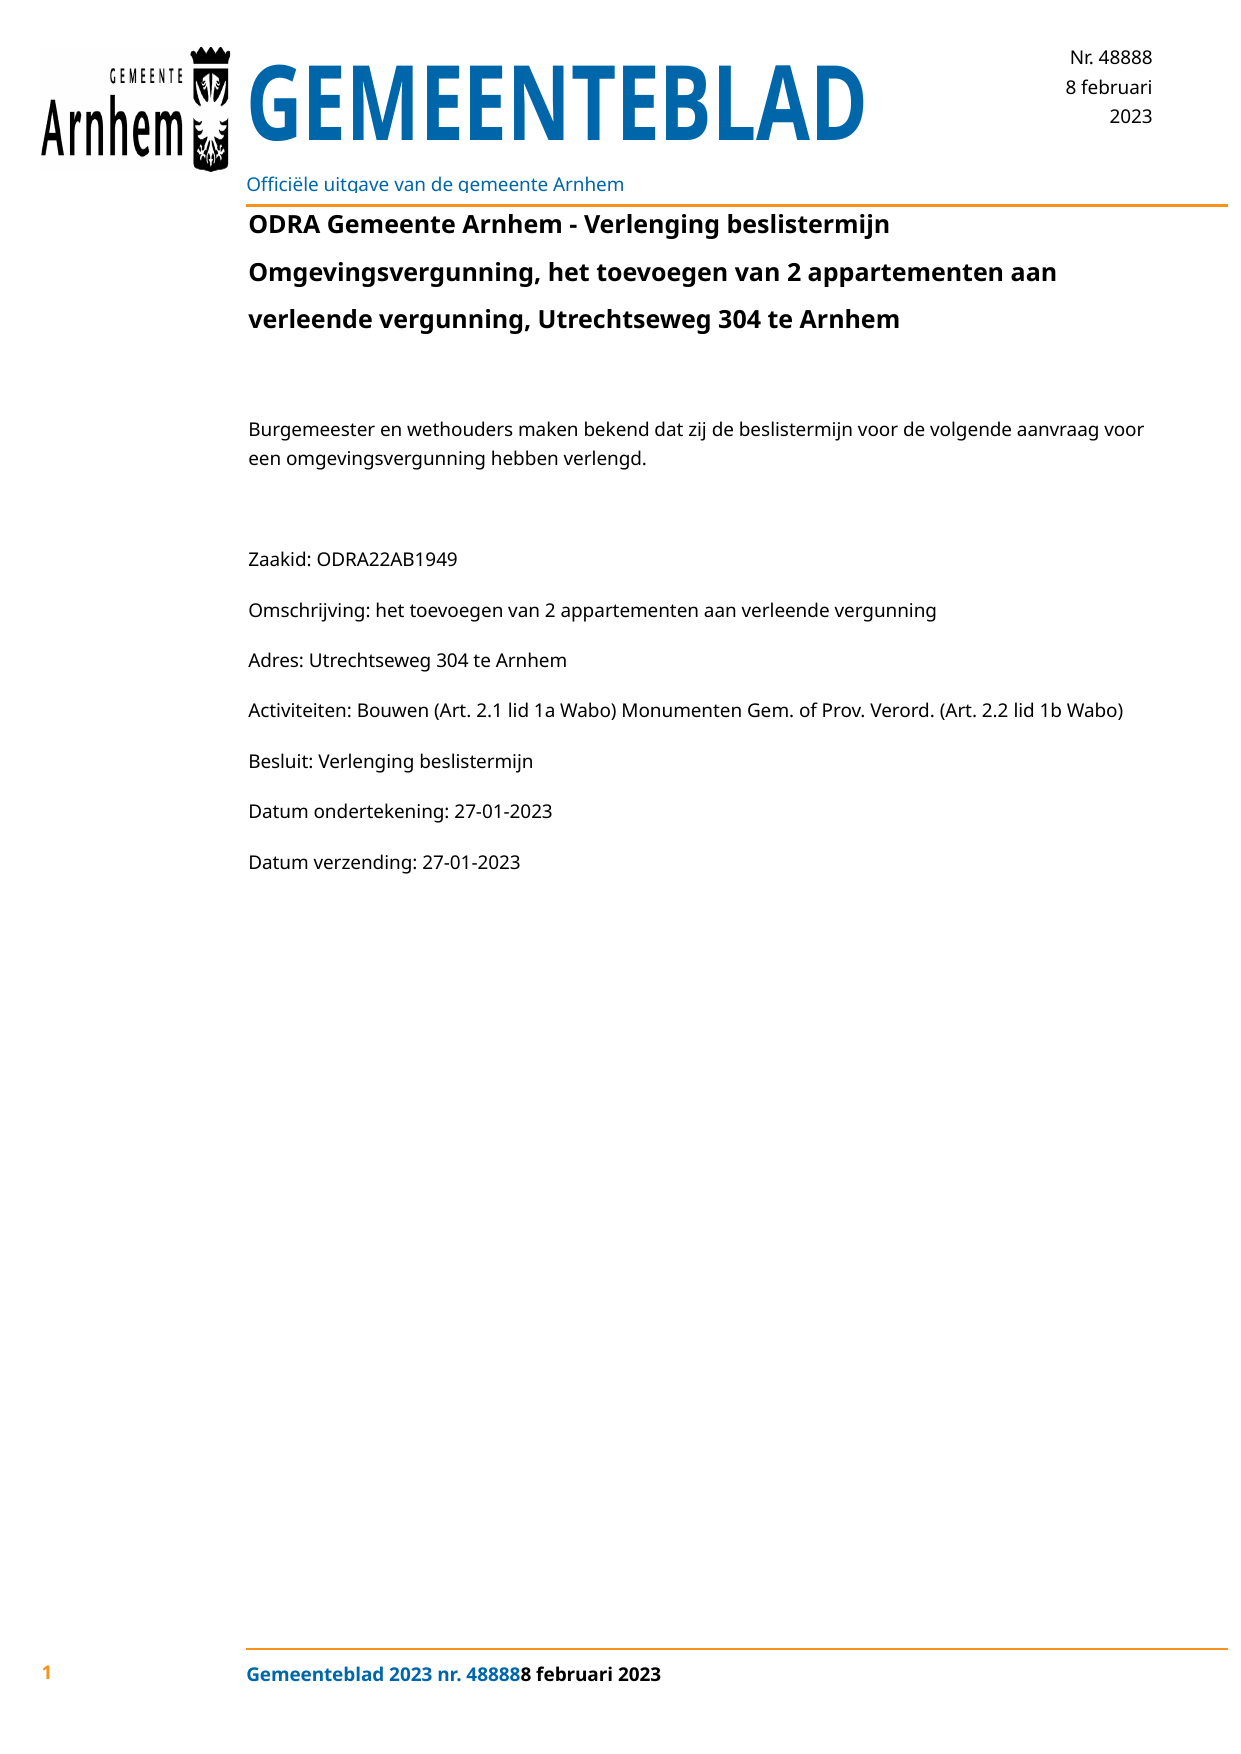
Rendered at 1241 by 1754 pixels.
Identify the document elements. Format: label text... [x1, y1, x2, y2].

text Burgemeester en wethouders maken bekend dat zij de beslistermijn voor de volgende aanvraag voor een omgevingsvergunning hebben verlengd. [248, 416, 1152, 471]
text Datum verzending: 27-01-2023 [248, 849, 1152, 874]
picture [41, 47, 231, 172]
text Omschrijving: het toevoegen van 2 appartementen aan verleende vergunning [248, 597, 1152, 622]
text Besluit: Verlenging beslistermijn [248, 748, 1152, 774]
text Activiteiten: Bouwen (Art. 2.1 lid 1a Wabo) Monumenten Gem. of Prov. Verord. (Art. 2.2 lid 1b Wabo) [248, 698, 1152, 723]
text Adres: Utrechtseweg 304 te Arnhem [248, 647, 1152, 673]
text Zaakid: ODRA22AB1949 [248, 546, 1152, 572]
text Datum ondertekening: 27-01-2023 [248, 798, 1152, 824]
text ODRA Gemeente Arnhem - Verlenging beslistermijn Omgevingsvergunning, het toevoegen van 2 appartementen aan verleende vergunning, Utrechtseweg 304 te Arnhem [248, 207, 1152, 336]
